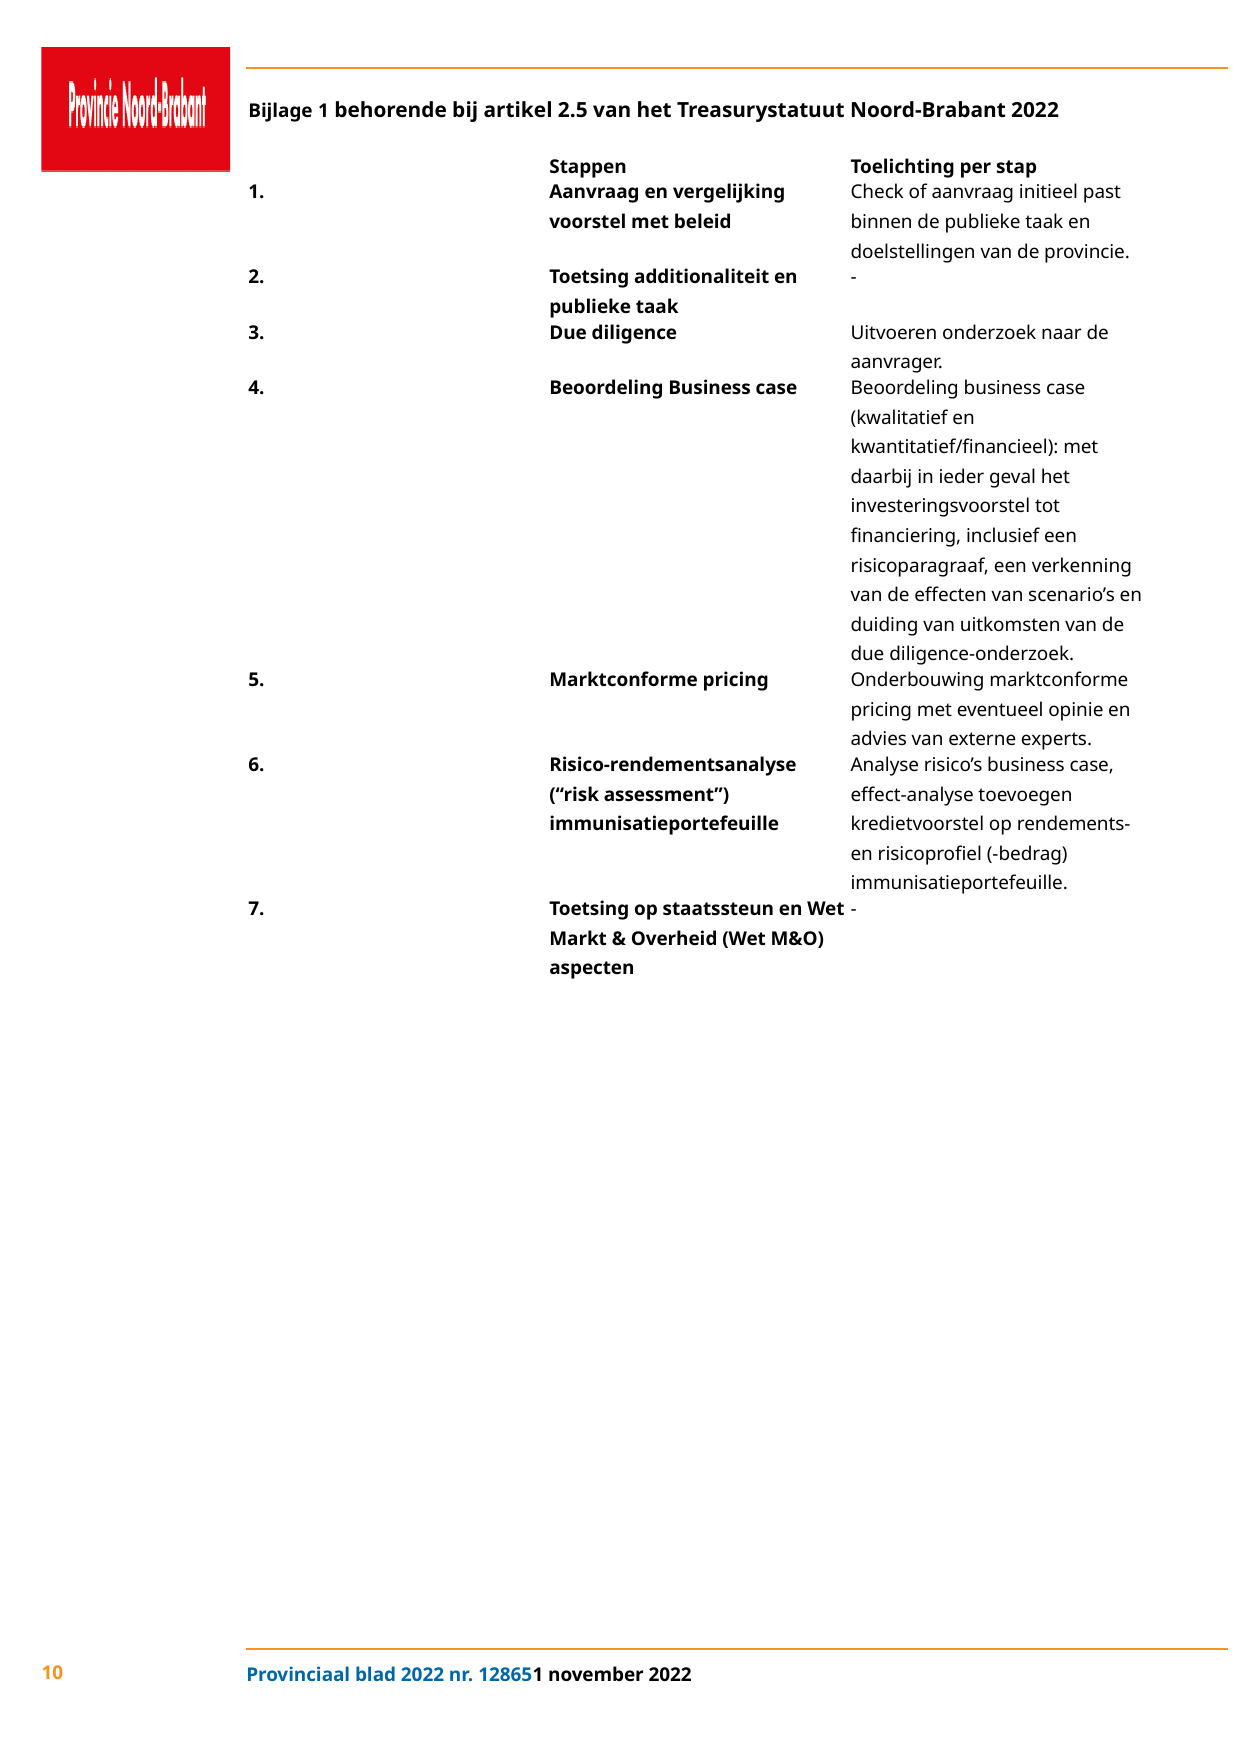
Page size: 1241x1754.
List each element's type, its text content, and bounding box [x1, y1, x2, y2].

table_cell Onderbouwing marktconforme pricing met eventueel opinie en advies van externe experts. [850, 666, 1152, 751]
table_cell Due diligence [549, 319, 850, 374]
table_cell 4. [248, 374, 549, 666]
table_cell 6. [248, 751, 549, 895]
table_cell Beoordeling Business case [549, 374, 850, 666]
picture [41, 47, 231, 172]
table_cell Check of aanvraag initieel past binnen de publieke taak en doelstellingen van de provincie. [850, 179, 1152, 264]
table_cell 7. [248, 895, 549, 980]
table_cell 1. [248, 179, 549, 264]
table_header [248, 153, 549, 179]
table_header Stappen [549, 153, 850, 179]
table_cell 3. [248, 319, 549, 374]
table_cell Toetsing op staatssteun en Wet Markt & Overheid (Wet M&O) aspecten [549, 895, 850, 980]
table_cell 2. [248, 264, 549, 319]
text Bijlage 1 behorende bij artikel 2.5 van het Treasurystatuut Noord-Brabant 2022 [248, 95, 1152, 123]
table_cell Risico-rendementsanalyse (“risk assessment”) immunisatieportefeuille [549, 751, 850, 895]
table_cell Beoordeling business case (kwalitatief en kwantitatief/financieel): met daarbij in ieder geval het investeringsvoorstel tot financiering, inclusief een risicoparagraaf, een verkenning van de effecten van scenario’s en duiding van uitkomsten van de due diligence-onderzoek. [850, 374, 1152, 666]
table_cell - [850, 895, 1152, 980]
table_cell Uitvoeren onderzoek naar de aanvrager. [850, 319, 1152, 374]
table_cell Marktconforme pricing [549, 666, 850, 751]
table_cell - [850, 264, 1152, 319]
table_cell 5. [248, 666, 549, 751]
table_cell Analyse risico’s business case, effect-analyse toevoegen kredietvoorstel op rendements- en risicoprofiel (-bedrag) immunisatieportefeuille. [850, 751, 1152, 895]
table_header Toelichting per stap [850, 153, 1152, 179]
table_cell Toetsing additionaliteit en publieke taak [549, 264, 850, 319]
table_cell Aanvraag en vergelijking voorstel met beleid [549, 179, 850, 264]
